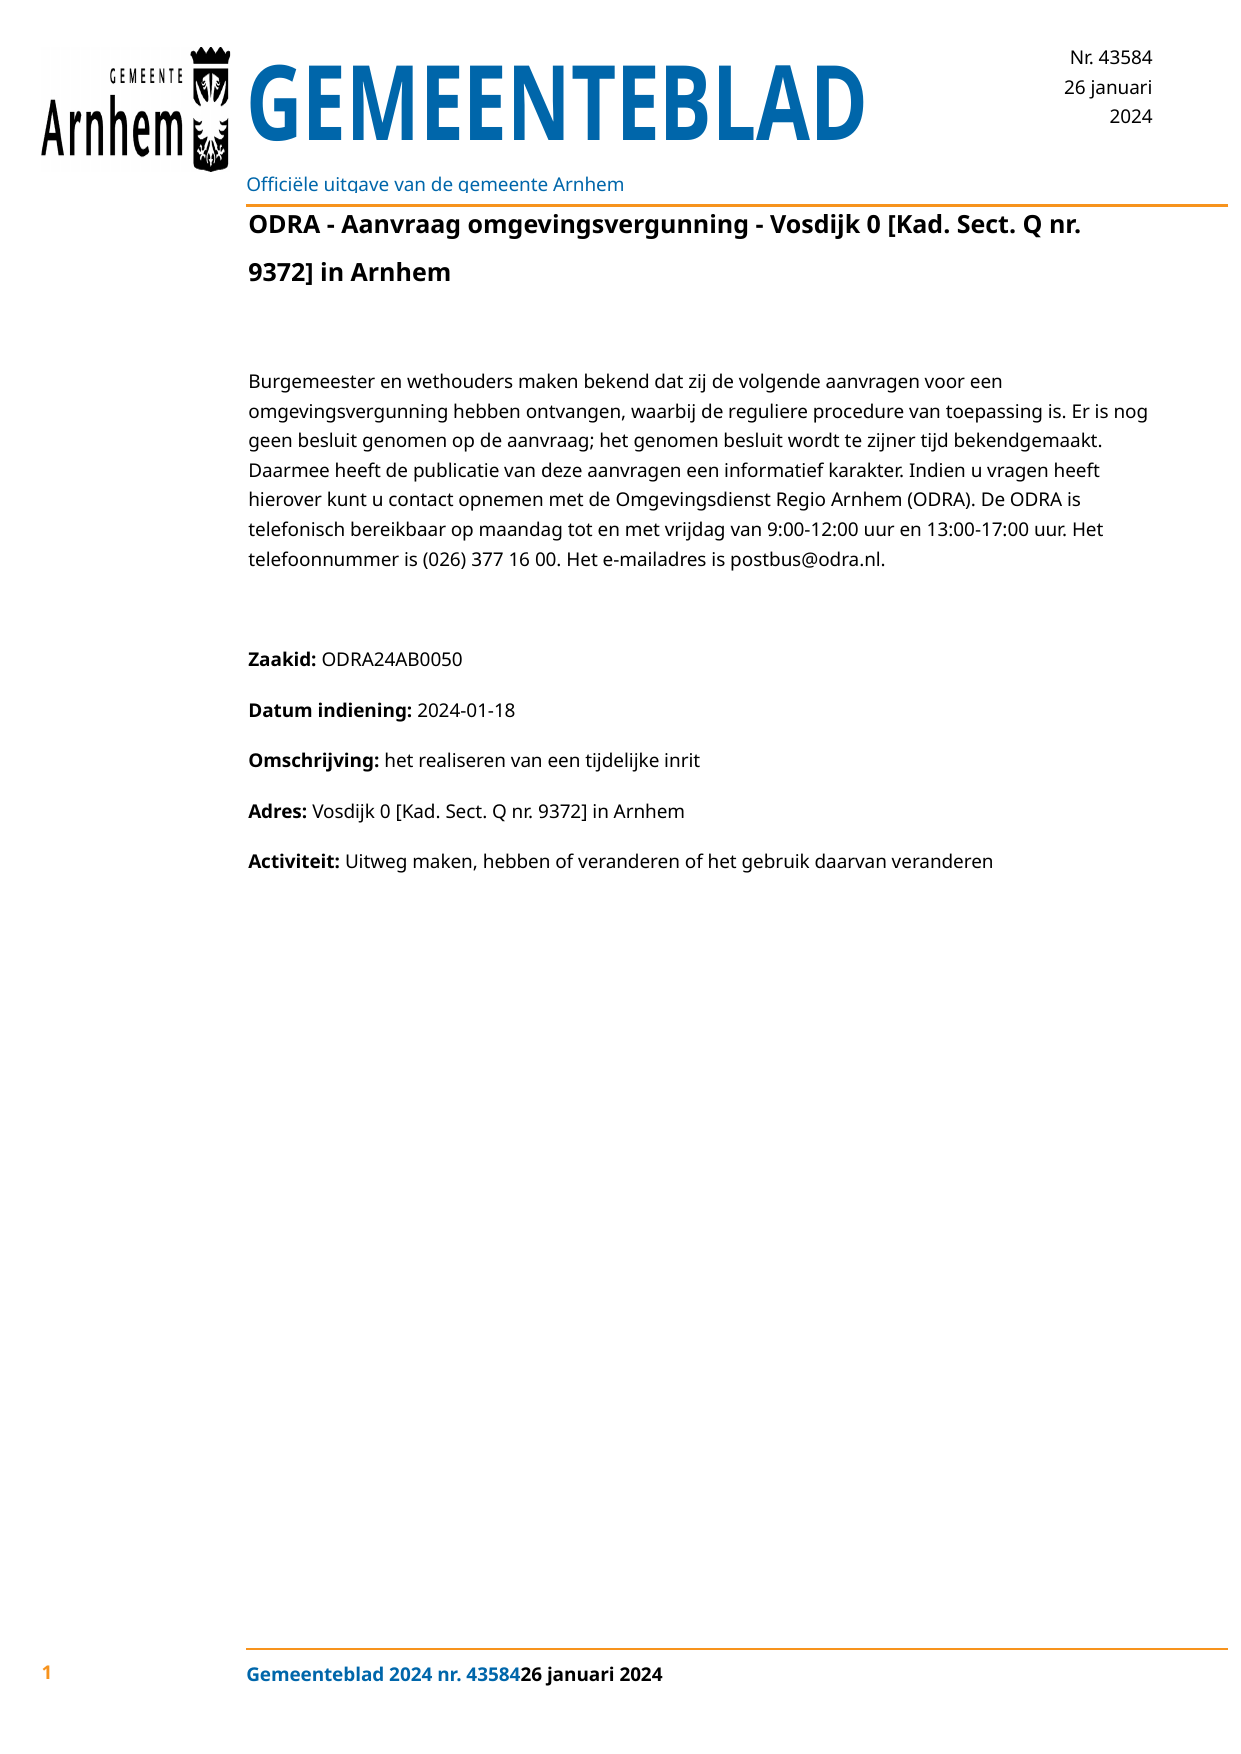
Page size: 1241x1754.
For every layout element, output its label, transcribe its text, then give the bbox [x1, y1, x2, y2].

text ODRA - Aanvraag omgevingsvergunning - Vosdijk 0 [Kad. Sect. Q nr. 9372] in Arnhem [248, 207, 1152, 288]
text Omschrijving: het realiseren van een tijdelijke inrit [248, 747, 1152, 773]
picture [41, 47, 231, 172]
text Burgemeester en wethouders maken bekend dat zij de volgende aanvragen voor een omgevingsvergunning hebben ontvangen, waarbij de reguliere procedure van toepassing is. Er is nog geen besluit genomen op de aanvraag; het genomen besluit wordt te zijner tijd bekendgemaakt. Daarmee heeft de publicatie van deze aanvragen een informatief karakter. Indien u vragen heeft hierover kunt u contact opnemen met de Omgevingsdienst Regio Arnhem (ODRA). De ODRA is telefonisch bereikbaar op maandag tot en met vrijdag van 9:00-12:00 uur en 13:00-17:00 uur. Het telefoonnummer is (026) 377 16 00. Het e-mailadres is postbus@odra.nl. [248, 368, 1152, 572]
text Activiteit: Uitweg maken, hebben of veranderen of het gebruik daarvan veranderen [248, 848, 1152, 874]
text Datum indiening: 2024-01-18 [248, 697, 1152, 723]
text Zaakid: ODRA24AB0050 [248, 647, 1152, 672]
text Adres: Vosdijk 0 [Kad. Sect. Q nr. 9372] in Arnhem [248, 798, 1152, 824]
